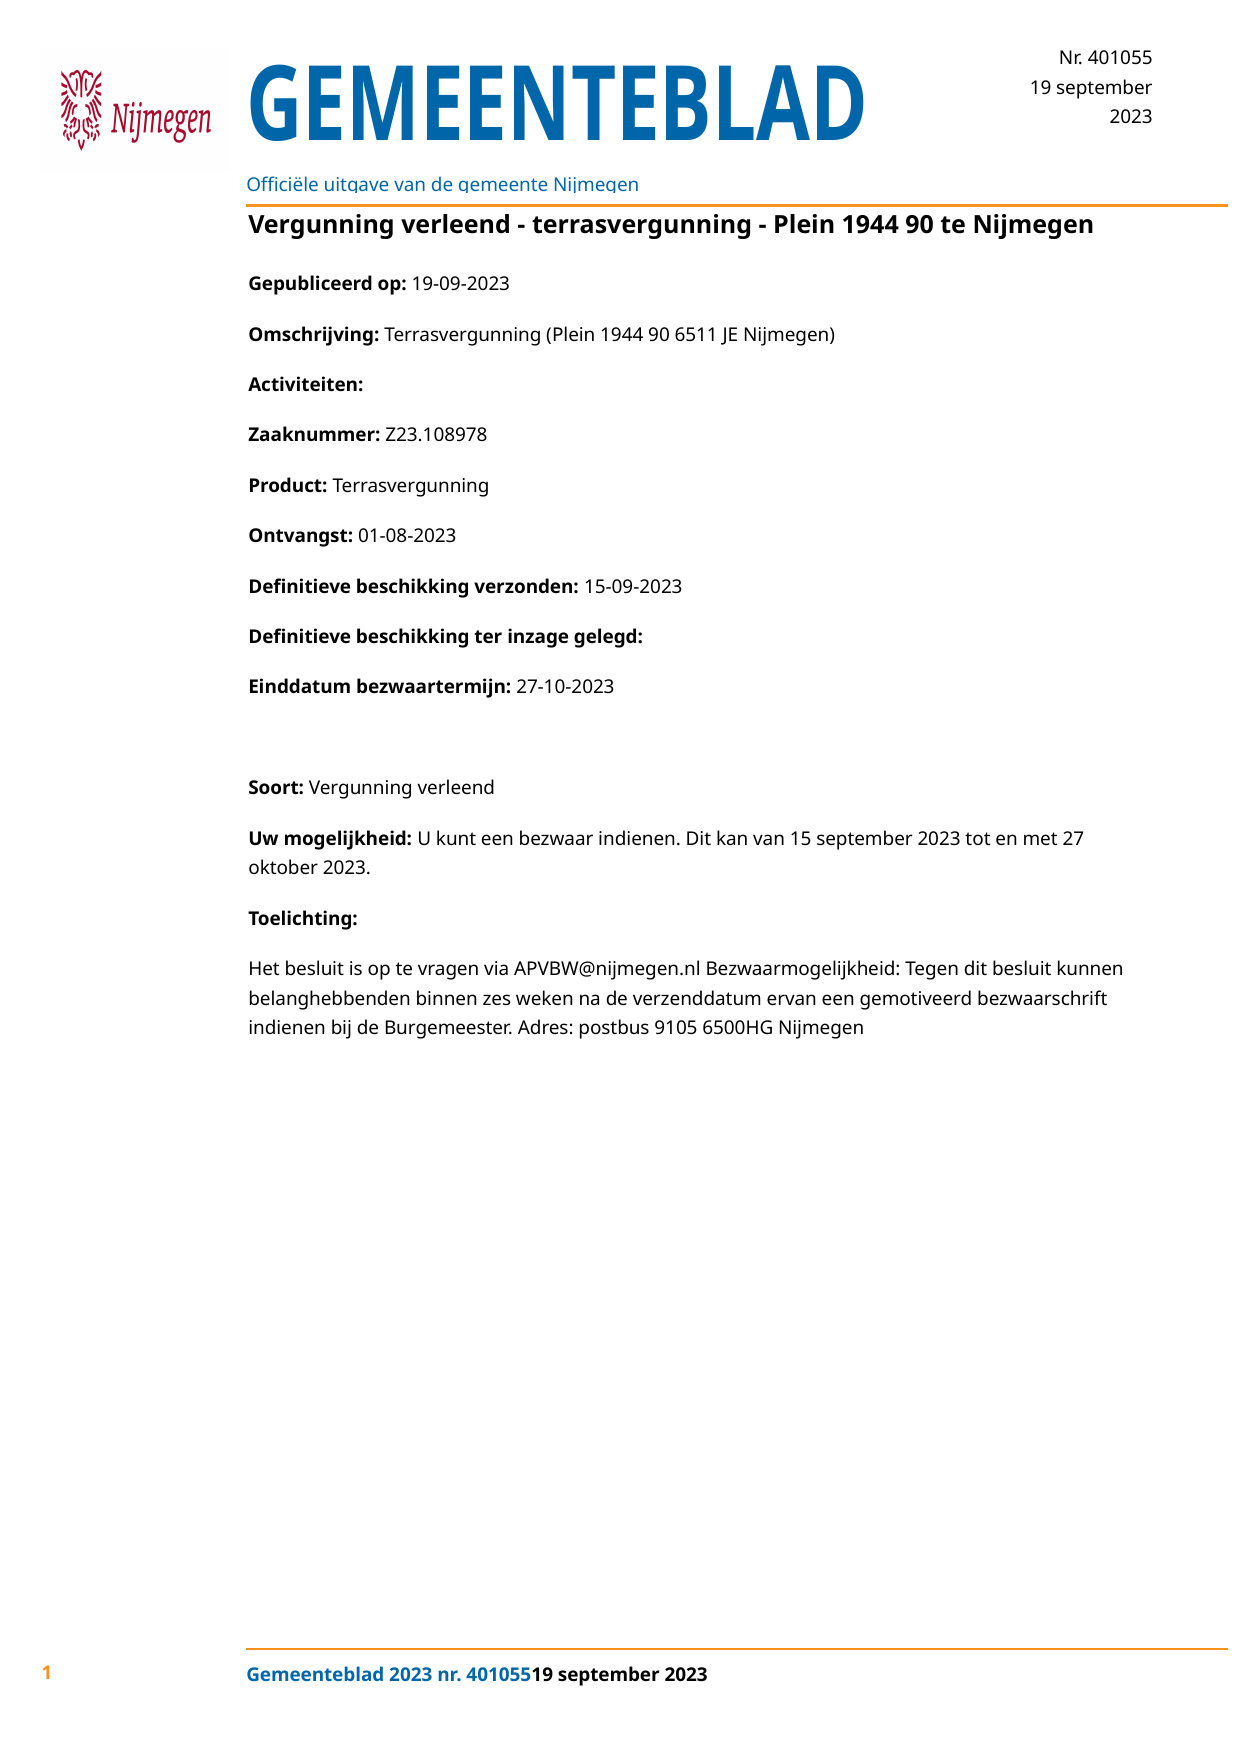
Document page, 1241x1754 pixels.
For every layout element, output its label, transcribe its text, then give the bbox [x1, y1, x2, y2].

text Definitieve beschikking verzonden: 15-09-2023 [248, 573, 1152, 598]
text Zaaknummer: Z23.108978 [248, 422, 1152, 447]
text Soort: Vergunning verleend [248, 774, 1152, 800]
text Gepubliceerd op: 19-09-2023 [248, 270, 1152, 296]
text Uw mogelijkheid: U kunt een bezwaar indienen. Dit kan van 15 september 2023 tot en met 27 oktober 2023. [248, 825, 1152, 880]
text Definitieve beschikking ter inzage gelegd: [248, 623, 1152, 649]
text Toelichting: [248, 905, 1152, 931]
picture [41, 47, 231, 172]
text Ontvangst: 01-08-2023 [248, 522, 1152, 548]
text Omschrijving: Terrasvergunning (Plein 1944 90 6511 JE Nijmegen) [248, 321, 1152, 346]
text Vergunning verleend - terrasvergunning - Plein 1944 90 te Nijmegen [248, 207, 1152, 241]
text Het besluit is op te vragen via APVBW@nijmegen.nl Bezwaarmogelijkheid: Tegen dit besluit kunnen belanghebbenden binnen zes weken na de verzenddatum ervan een gemotiveerd bezwaarschrift indienen bij de Burgemeester. Adres: postbus 9105 6500HG Nijmegen [248, 955, 1152, 1040]
text Activiteiten: [248, 371, 1152, 397]
text Einddatum bezwaartermijn: 27-10-2023 [248, 674, 1152, 699]
text Product: Terrasvergunning [248, 472, 1152, 498]
